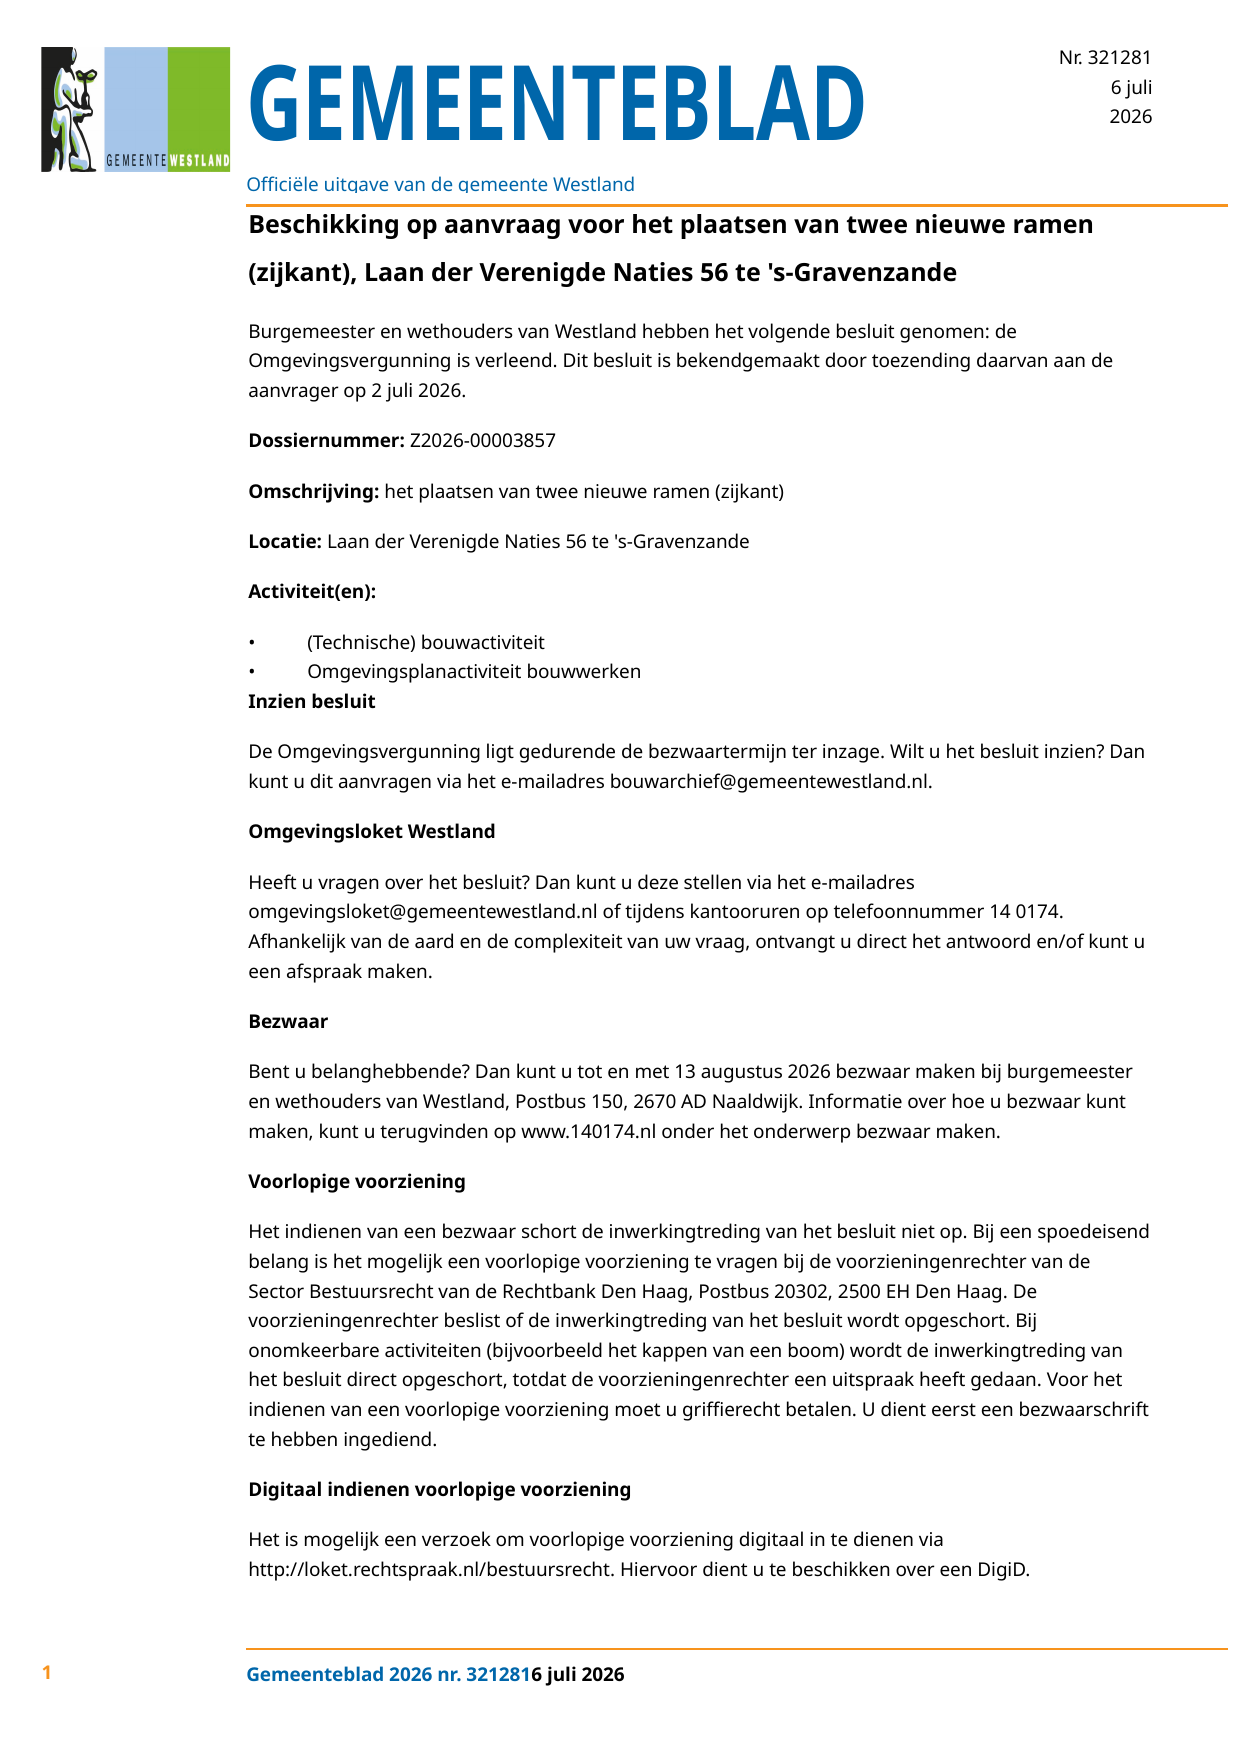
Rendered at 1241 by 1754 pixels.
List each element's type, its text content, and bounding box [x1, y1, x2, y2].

text Digitaal indienen voorlopige voorziening [248, 1476, 1152, 1502]
text Dossiernummer: Z2026-00003857 [248, 427, 1152, 453]
list Omgevingsplanactiviteit bouwwerken [248, 659, 1152, 684]
picture [41, 47, 231, 172]
text Voorlopige voorziening [248, 1168, 1152, 1194]
text Beschikking op aanvraag voor het plaatsen van twee nieuwe ramen (zijkant), Laan der Verenigde Naties 56 te 's-Gravenzande [248, 207, 1152, 288]
text Activiteit(en): [248, 579, 1152, 604]
text Het is mogelijk een verzoek om voorlopige voorziening digitaal in te dienen via http://loket.rechtspraak.nl/bestuursrecht. Hiervoor dient u te beschikken over een DigiD. [248, 1527, 1152, 1582]
list (Technische) bouwactiviteit [248, 629, 1152, 655]
text Locatie: Laan der Verenigde Naties 56 te 's-Gravenzande [248, 528, 1152, 554]
text Bent u belanghebbende? Dan kunt u tot en met 13 augustus 2026 bezwaar maken bij burgemeester en wethouders van Westland, Postbus 150, 2670 AD Naaldwijk. Informatie over hoe u bezwaar kunt maken, kunt u terugvinden op www.140174.nl onder het onderwerp bezwaar maken. [248, 1059, 1152, 1144]
text Bezwaar [248, 1008, 1152, 1034]
text Het indienen van een bezwaar schort de inwerkingtreding van het besluit niet op. Bij een spoedeisend belang is het mogelijk een voorlopige voorziening te vragen bij de voorzieningenrechter van de Sector Bestuursrecht van de Rechtbank Den Haag, Postbus 20302, 2500 EH Den Haag. De voorzieningenrechter beslist of de inwerkingtreding van het besluit wordt opgeschort. Bij onomkeerbare activiteiten (bijvoorbeeld het kappen van een boom) wordt de inwerkingtreding van het besluit direct opgeschort, totdat de voorzieningenrechter een uitspraak heeft gedaan. Voor het indienen van een voorlopige voorziening moet u griffierecht betalen. U dient eerst een bezwaarschrift te hebben ingediend. [248, 1219, 1152, 1452]
text Heeft u vragen over het besluit? Dan kunt u deze stellen via het e-mailadres omgevingsloket@gemeentewestland.nl of tijdens kantooruren op telefoonnummer 14 0174. Afhankelijk van de aard en de complexiteit van uw vraag, ontvangt u direct het antwoord en/of kunt u een afspraak maken. [248, 869, 1152, 984]
text Inzien besluit [248, 688, 1152, 714]
text Burgemeester en wethouders van Westland hebben het volgende besluit genomen: de Omgevingsvergunning is verleend. Dit besluit is bekendgemaakt door toezending daarvan aan de aanvrager op 2 juli 2026. [248, 318, 1152, 403]
text De Omgevingsvergunning ligt gedurende de bezwaartermijn ter inzage. Wilt u het besluit inzien? Dan kunt u dit aanvragen via het e-mailadres bouwarchief@gemeentewestland.nl. [248, 739, 1152, 794]
text Omgevingsloket Westland [248, 819, 1152, 844]
text Omschrijving: het plaatsen van twee nieuwe ramen (zijkant) [248, 478, 1152, 504]
